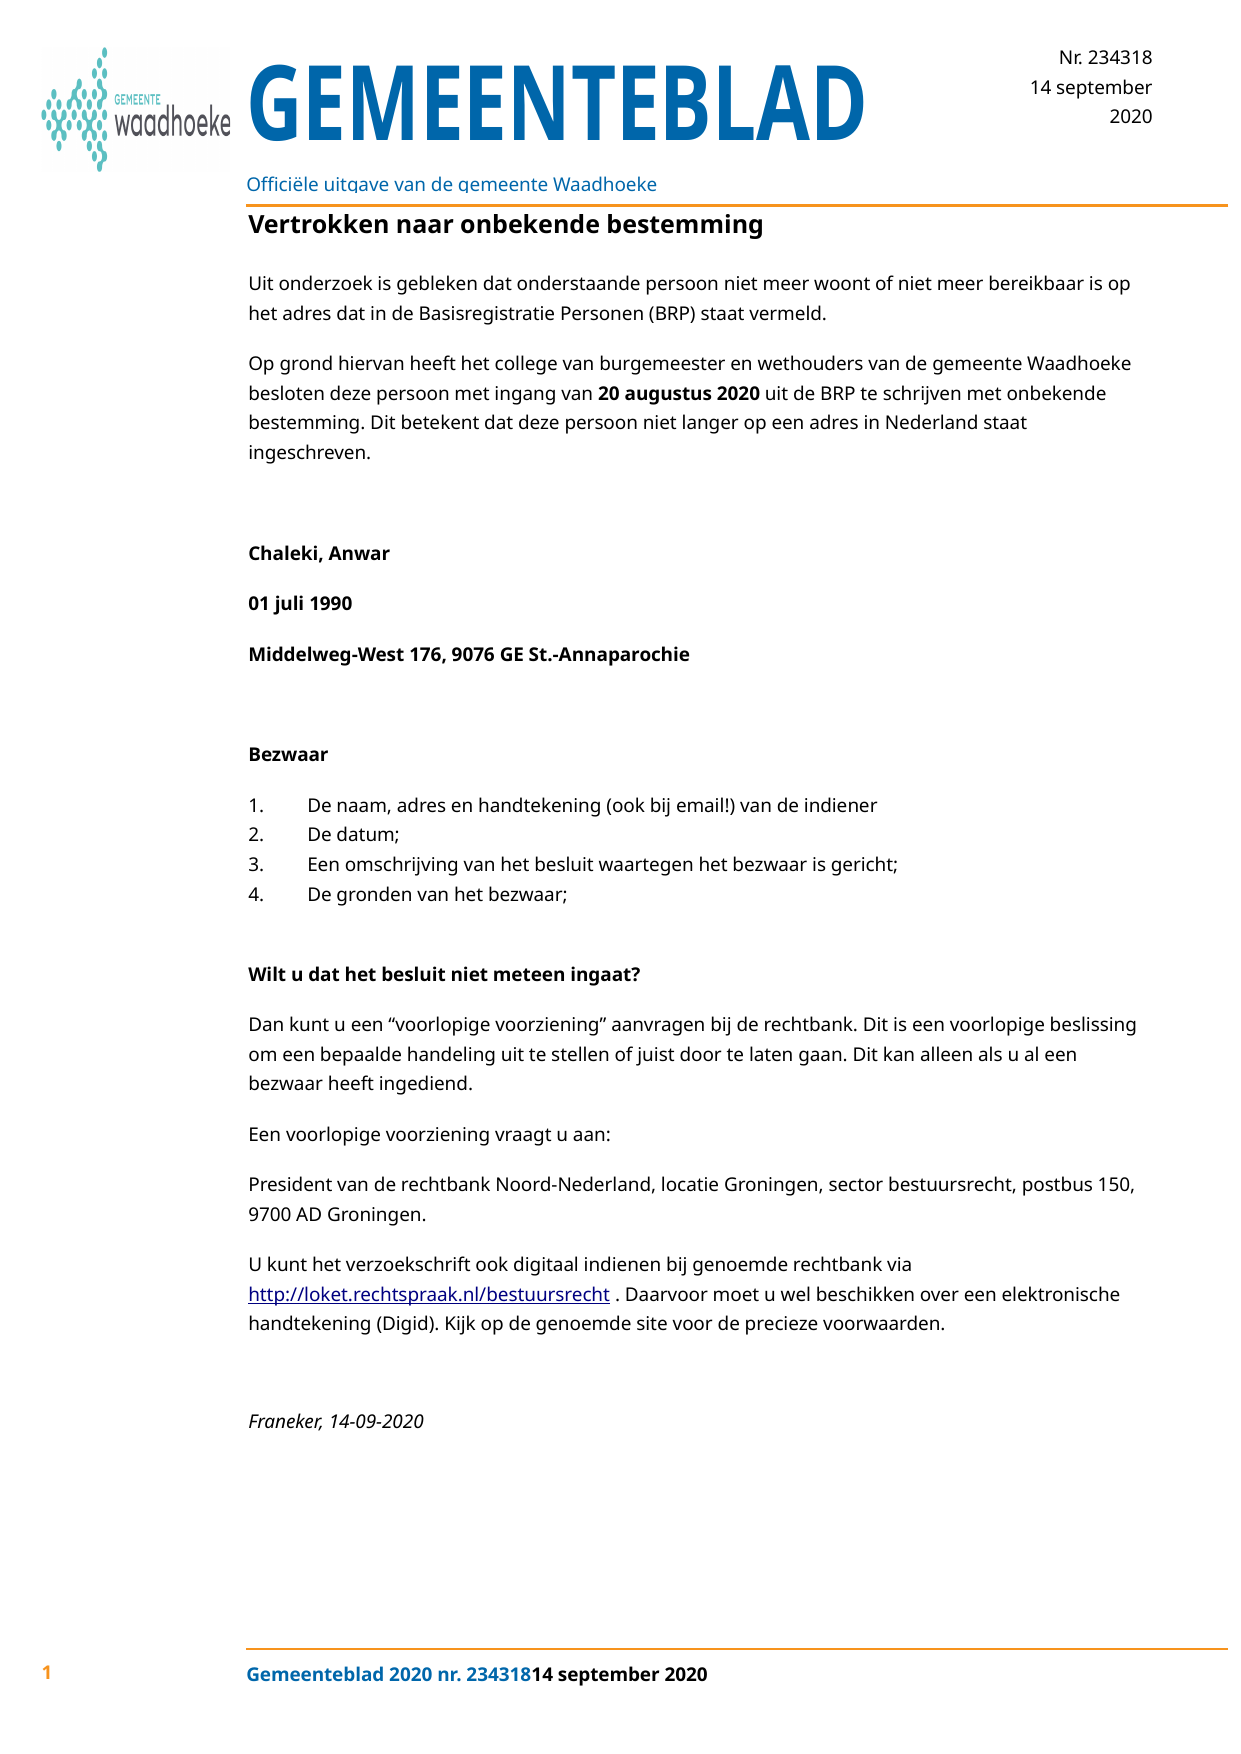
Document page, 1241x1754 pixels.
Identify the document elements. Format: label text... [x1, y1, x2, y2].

text President van de rechtbank Noord-Nederland, locatie Groningen, sector bestuursrecht, postbus 150, 9700 AD Groningen. [248, 1171, 1152, 1226]
picture [41, 47, 231, 172]
text U kunt het verzoekschrift ook digitaal indienen bij genoemde rechtbank via http://loket.rechtspraak.nl/bestuursrecht . Daarvoor moet u wel beschikken over een elektronische handtekening (Digid). Kijk op de genoemde site voor de precieze voorwaarden. [248, 1251, 1152, 1336]
text Middelweg-West 176, 9076 GE St.-Annaparochie [248, 641, 1152, 666]
list De gronden van het bezwaar; [248, 881, 1152, 906]
list De datum; [248, 822, 1152, 847]
text Dan kunt u een “voorlopige voorziening” aanvragen bij de rechtbank. Dit is een voorlopige beslissing om een bepaalde handeling uit te stellen of juist door te laten gaan. Dit kan alleen als u al een bezwaar heeft ingediend. [248, 1011, 1152, 1096]
text Franeker, 14-09-2020 [248, 1408, 1152, 1434]
text Uit onderzoek is gebleken dat onderstaande persoon niet meer woont of niet meer bereikbaar is op het adres dat in de Basisregistratie Personen (BRP) staat vermeld. [248, 270, 1152, 326]
text Op grond hiervan heeft het college van burgemeester en wethouders van de gemeente Waadhoeke besloten deze persoon met ingang van 20 augustus 2020 uit de BRP te schrijven met onbekende bestemming. Dit betekent dat deze persoon niet langer op een adres in Nederland staat ingeschreven. [248, 350, 1152, 465]
text Chaleki, Anwar [248, 540, 1152, 566]
text Een voorlopige voorziening vraagt u aan: [248, 1121, 1152, 1146]
text Wilt u dat het besluit niet meteen ingaat? [248, 961, 1152, 986]
text 01 juli 1990 [248, 590, 1152, 616]
list De naam, adres en handtekening (ook bij email!) van de indiener [248, 792, 1152, 818]
list Een omschrijving van het besluit waartegen het bezwaar is gericht; [248, 851, 1152, 877]
text Bezwaar [248, 742, 1152, 767]
text Vertrokken naar onbekende bestemming [248, 207, 1152, 241]
